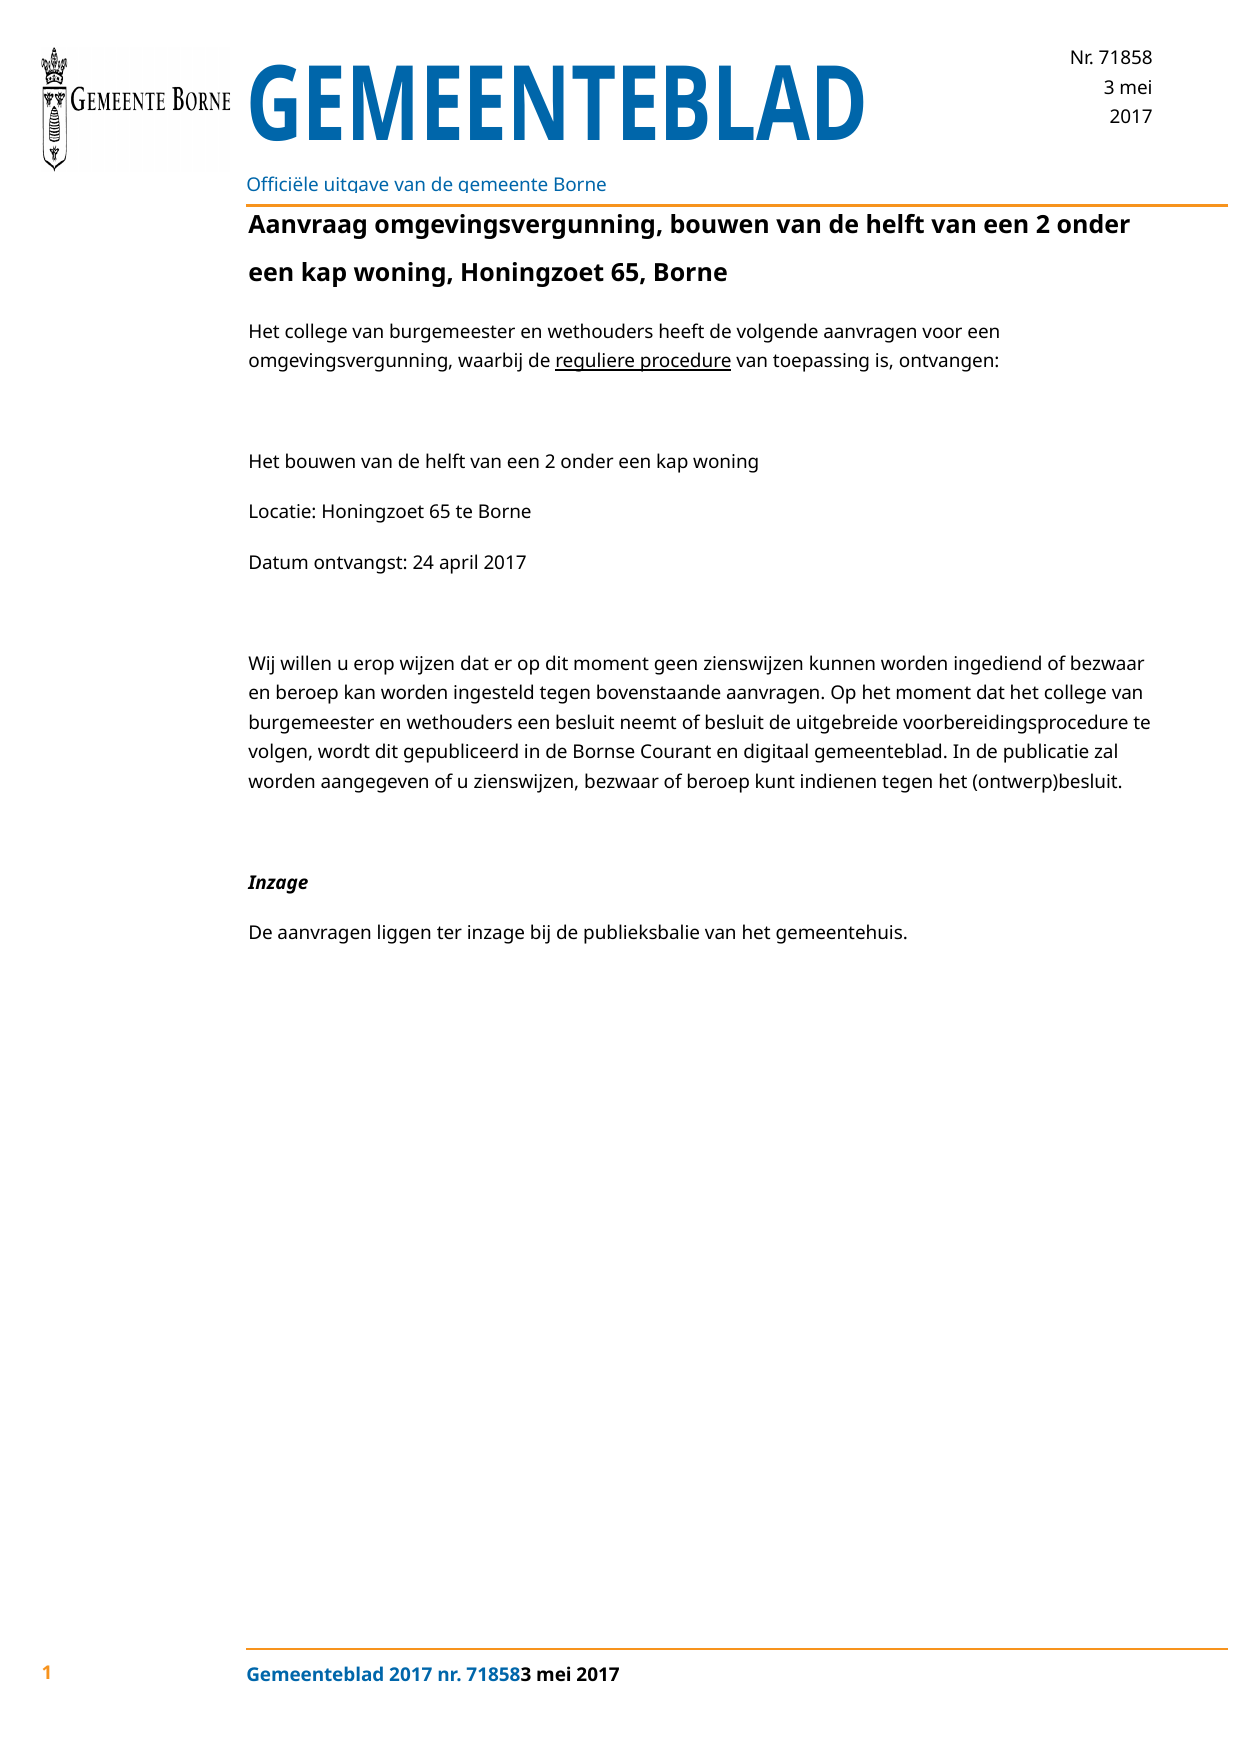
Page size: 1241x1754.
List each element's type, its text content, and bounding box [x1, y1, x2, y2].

text Het bouwen van de helft van een 2 onder een kap woning [248, 448, 1152, 474]
text Wij willen u erop wijzen dat er op dit moment geen zienswijzen kunnen worden ingediend of bezwaar en beroep kan worden ingesteld tegen bovenstaande aanvragen. Op het moment dat het college van burgemeester en wethouders een besluit neemt of besluit de uitgebreide voorbereidingsprocedure te volgen, wordt dit gepubliceerd in de Bornse Courant en digitaal gemeenteblad. In de publicatie zal worden aangegeven of u zienswijzen, bezwaar of beroep kunt indienen tegen het (ontwerp)besluit. [248, 650, 1152, 794]
text Aanvraag omgevingsvergunning, bouwen van de helft van een 2 onder een kap woning, Honingzoet 65, Borne [248, 207, 1152, 288]
picture [41, 47, 231, 172]
text Datum ontvangst: 24 april 2017 [248, 549, 1152, 575]
text Het college van burgemeester en wethouders heeft de volgende aanvragen voor een omgevingsvergunning, waarbij de reguliere procedure van toepassing is, ontvangen: [248, 318, 1152, 373]
text Locatie: Honingzoet 65 te Borne [248, 499, 1152, 524]
text Inzage [248, 869, 1152, 895]
text De aanvragen liggen ter inzage bij de publieksbalie van het gemeentehuis. [248, 919, 1152, 945]
